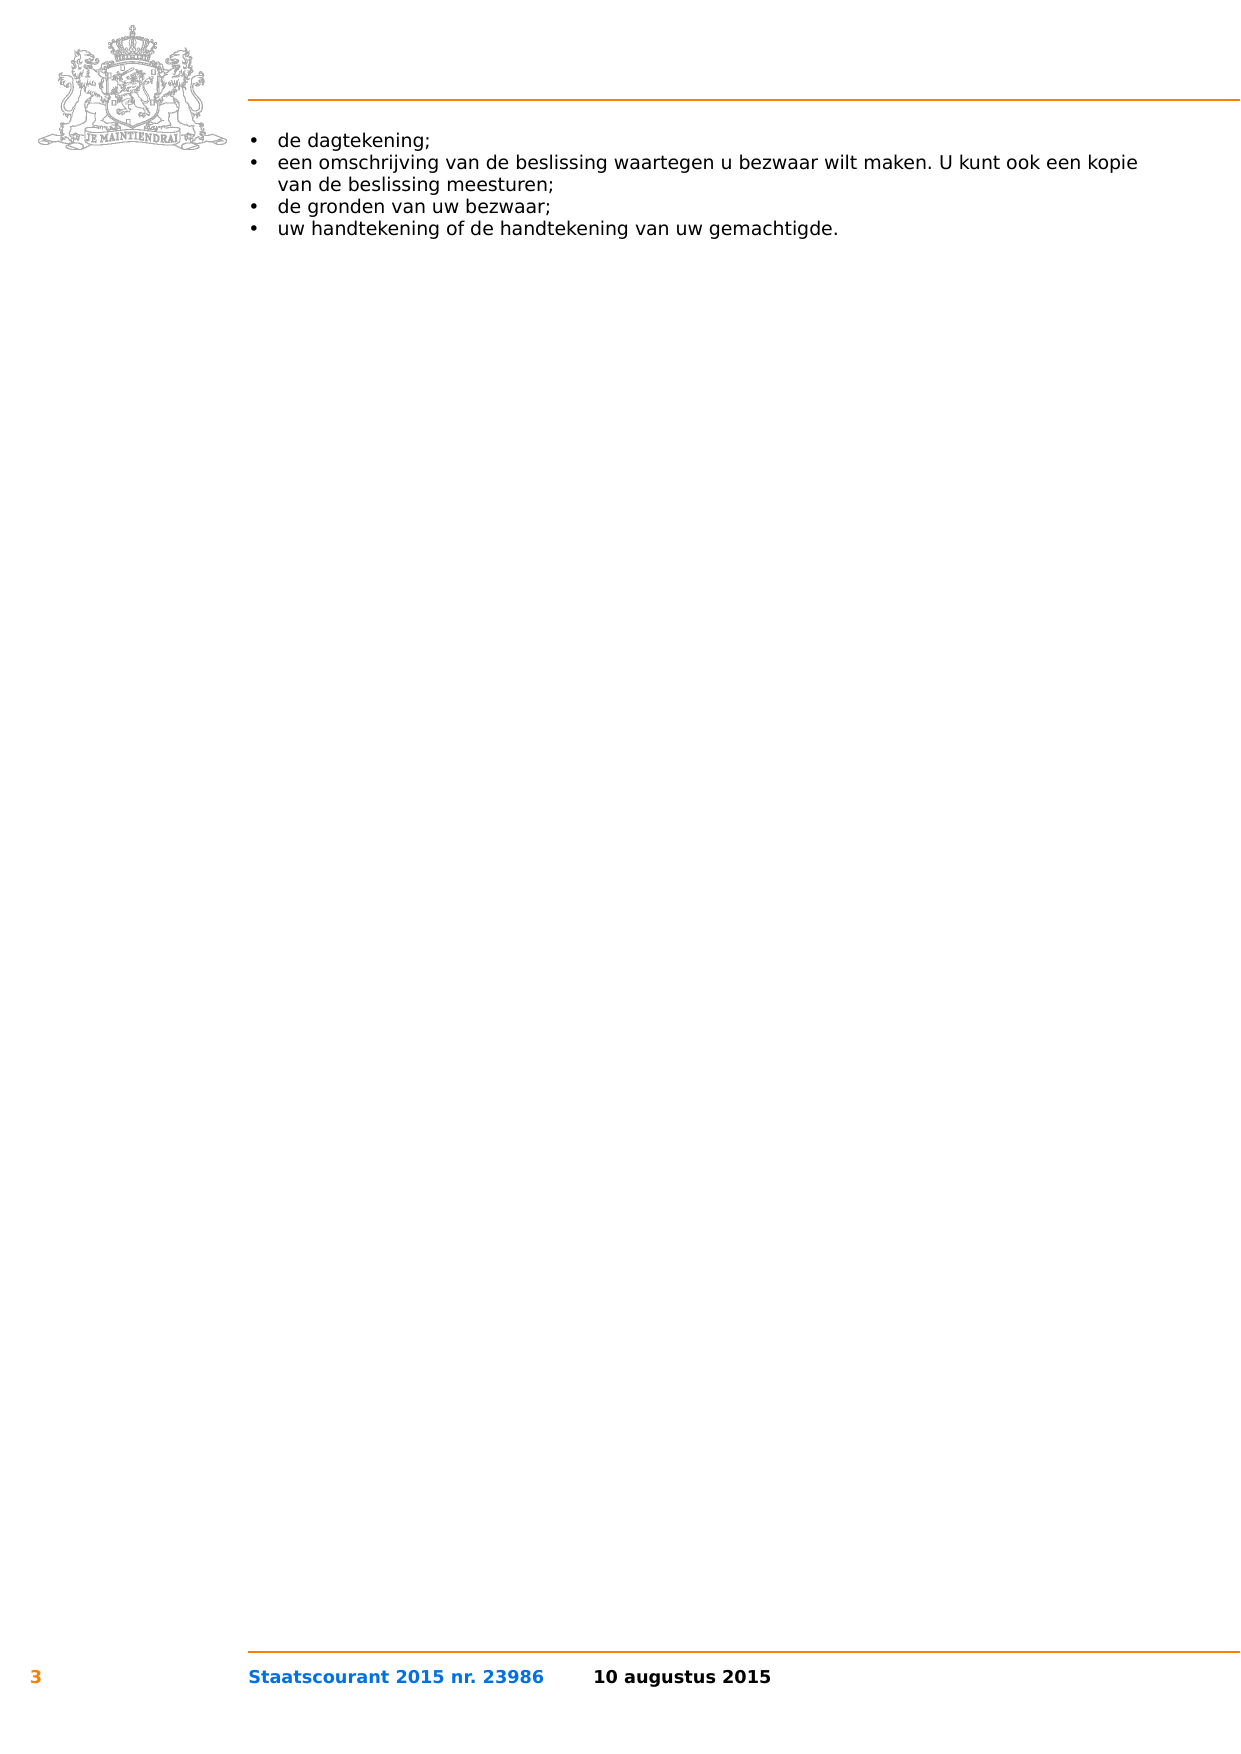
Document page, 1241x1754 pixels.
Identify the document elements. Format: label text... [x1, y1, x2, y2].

text • uw handtekening of de handtekening van uw gemachtigde. [248, 218, 1163, 240]
text • de gronden van uw bezwaar; [248, 196, 1163, 218]
picture [38, 25, 227, 150]
text • een omschrijving van de beslissing waartegen u bezwaar wilt maken. U kunt ook een kopie van de beslissing meesturen; [248, 152, 1163, 196]
text • de dagtekening; [248, 130, 1163, 152]
